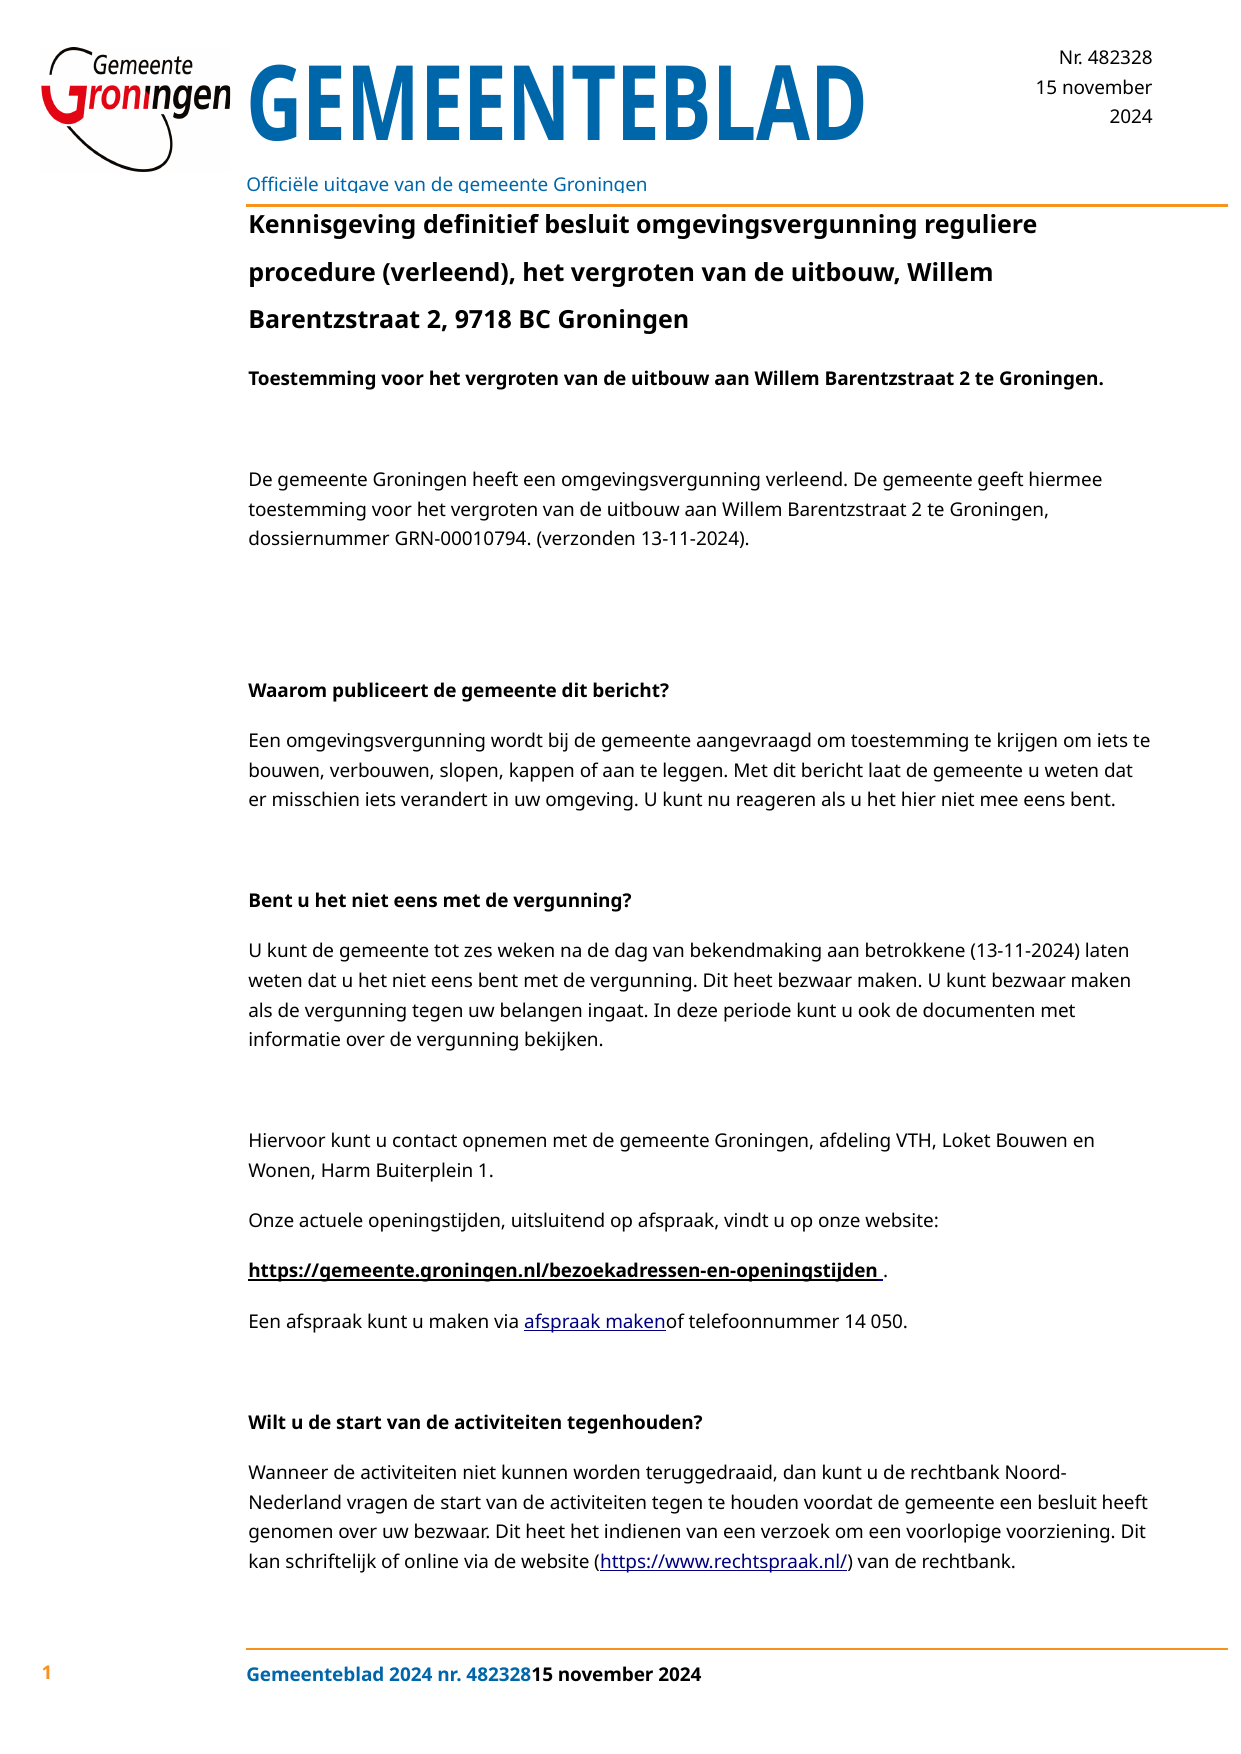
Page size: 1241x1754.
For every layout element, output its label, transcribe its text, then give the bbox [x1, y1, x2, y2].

text De gemeente Groningen heeft een omgevingsvergunning verleend. De gemeente geeft hiermee toestemming voor het vergroten van de uitbouw aan Willem Barentzstraat 2 te Groningen, dossiernummer GRN-00010794. (verzonden 13-11-2024). [248, 466, 1152, 551]
text Bent u het niet eens met de vergunning? [248, 887, 1152, 913]
text Onze actuele openingstijden, uitsluitend op afspraak, vindt u op onze website: [248, 1207, 1152, 1233]
text Een afspraak kunt u maken via afspraak makenof telefoonnummer 14 050. [248, 1308, 1152, 1334]
text Wanneer de activiteiten niet kunnen worden teruggedraaid, dan kunt u de rechtbank Noord-Nederland vragen de start van de activiteiten tegen te houden voordat de gemeente een besluit heeft genomen over uw bezwaar. Dit heet het indienen van een verzoek om een voorlopige voorziening. Dit kan schriftelijk of online via de website (https://www.rechtspraak.nl/) van de rechtbank. [248, 1459, 1152, 1574]
text Waarom publiceert de gemeente dit bericht? [248, 677, 1152, 702]
text Toestemming voor het vergroten van de uitbouw aan Willem Barentzstraat 2 te Groningen. [248, 366, 1152, 391]
text Wilt u de start van de activiteiten tegenhouden? [248, 1409, 1152, 1434]
text U kunt de gemeente tot zes weken na de dag van bekendmaking aan betrokkene (13-11-2024) laten weten dat u het niet eens bent met de vergunning. Dit heet bezwaar maken. U kunt bezwaar maken als de vergunning tegen uw belangen ingaat. In deze periode kunt u ook de documenten met informatie over de vergunning bekijken. [248, 938, 1152, 1052]
picture [41, 47, 231, 172]
text Kennisgeving definitief besluit omgevingsvergunning reguliere procedure (verleend), het vergroten van de uitbouw, Willem Barentzstraat 2, 9718 BC Groningen [248, 207, 1152, 336]
text Hiervoor kunt u contact opnemen met de gemeente Groningen, afdeling VTH, Loket Bouwen en Wonen, Harm Buiterplein 1. [248, 1127, 1152, 1182]
text Een omgevingsvergunning wordt bij de gemeente aangevraagd om toestemming te krijgen om iets te bouwen, verbouwen, slopen, kappen of aan te leggen. Met dit bericht laat de gemeente u weten dat er misschien iets verandert in uw omgeving. U kunt nu reageren als u het hier niet mee eens bent. [248, 727, 1152, 812]
text https://gemeente.groningen.nl/bezoekadressen-en-openingstijden . [248, 1258, 1152, 1283]
